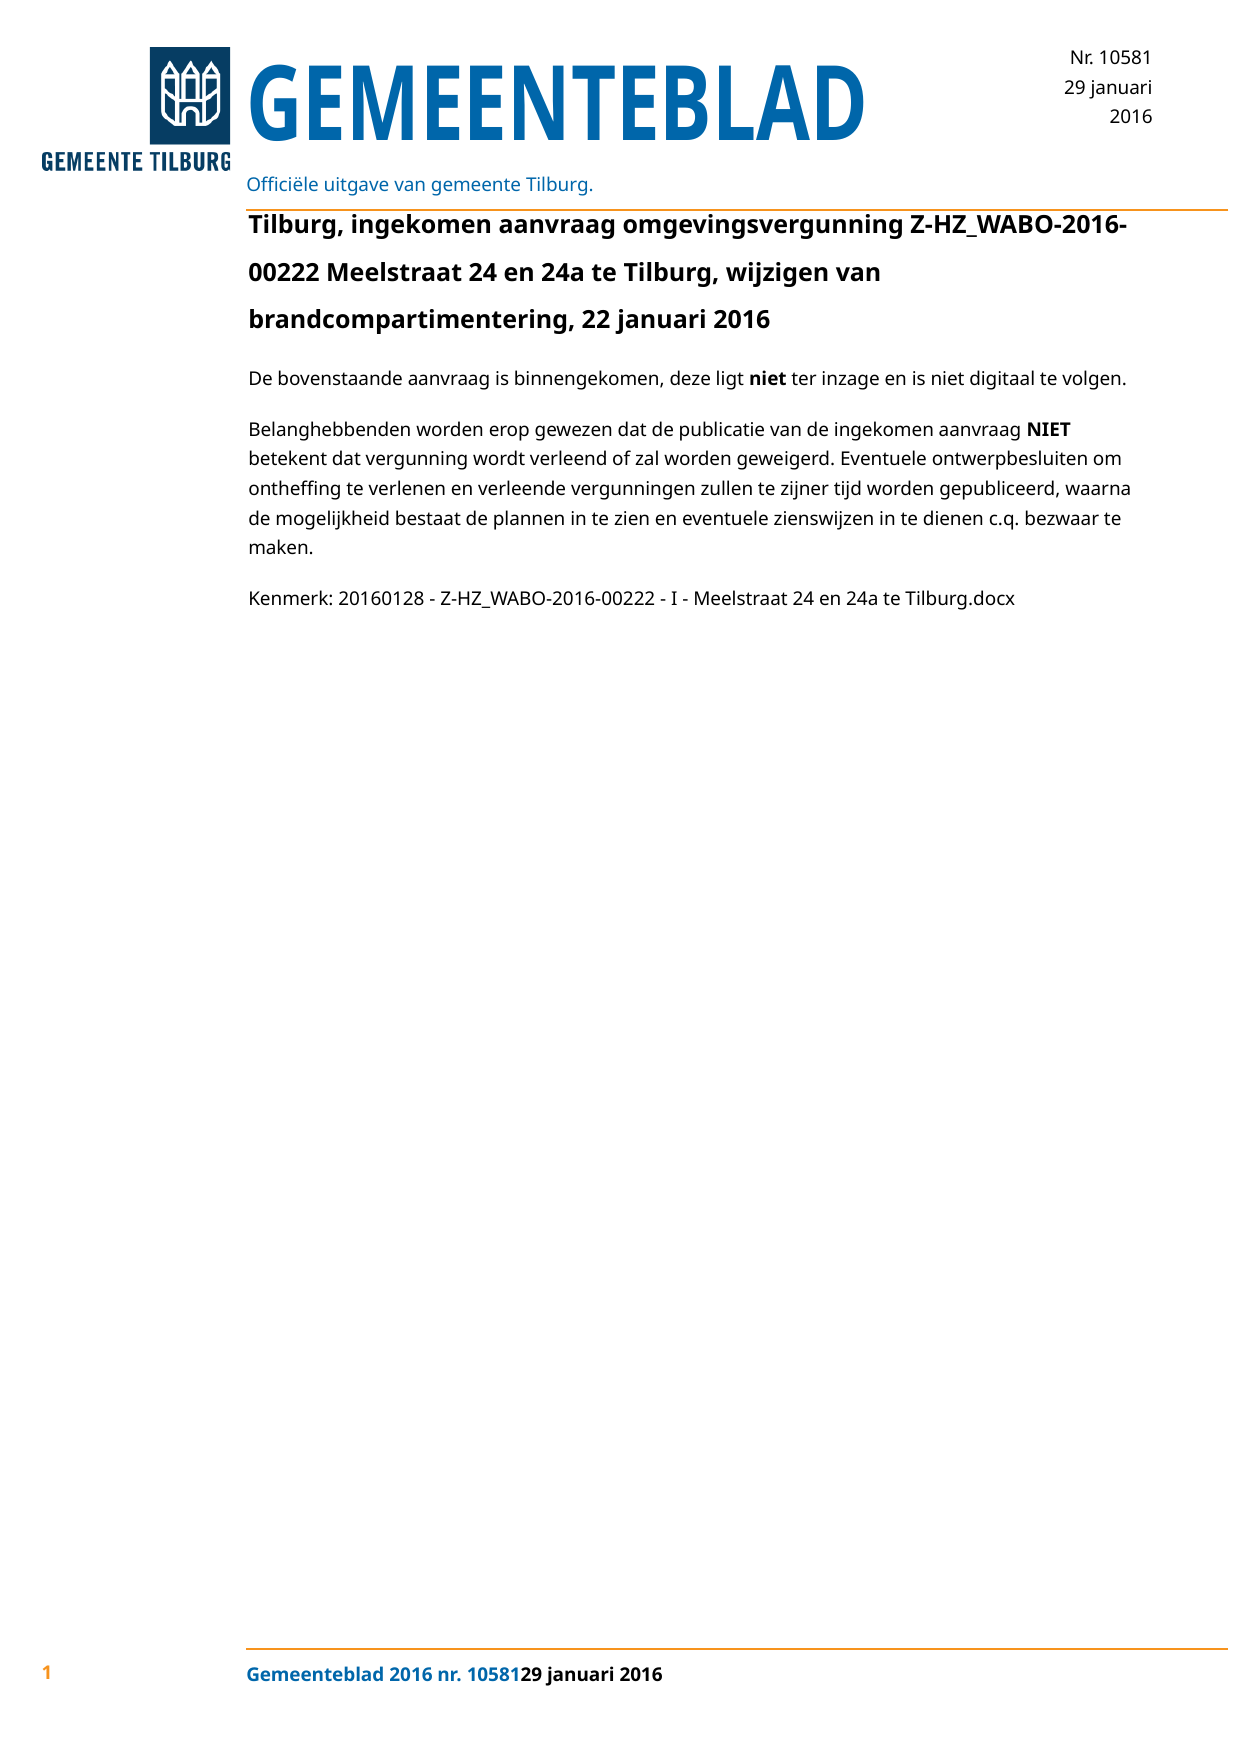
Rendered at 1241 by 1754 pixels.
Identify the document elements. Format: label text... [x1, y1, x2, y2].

text Belanghebbenden worden erop gewezen dat de publicatie van de ingekomen aanvraag NIET betekent dat vergunning wordt verleend of zal worden geweigerd. Eventuele ontwerpbesluiten om ontheffing te verlenen en verleende vergunningen zullen te zijner tijd worden gepubliceerd, waarna de mogelijkheid bestaat de plannen in te zien en eventuele zienswijzen in te dienen c.q. bezwaar te maken. [248, 416, 1152, 560]
text De bovenstaande aanvraag is binnengekomen, deze ligt niet ter inzage en is niet digitaal te volgen. [248, 366, 1152, 391]
text Tilburg, ingekomen aanvraag omgevingsvergunning Z-HZ_WABO-2016-00222 Meelstraat 24 en 24a te Tilburg, wijzigen van brandcompartimentering, 22 januari 2016 [248, 211, 1152, 336]
picture [41, 47, 231, 172]
text Kenmerk: 20160128 - Z-HZ_WABO-2016-00222 - I - Meelstraat 24 en 24a te Tilburg.docx [248, 585, 1152, 610]
